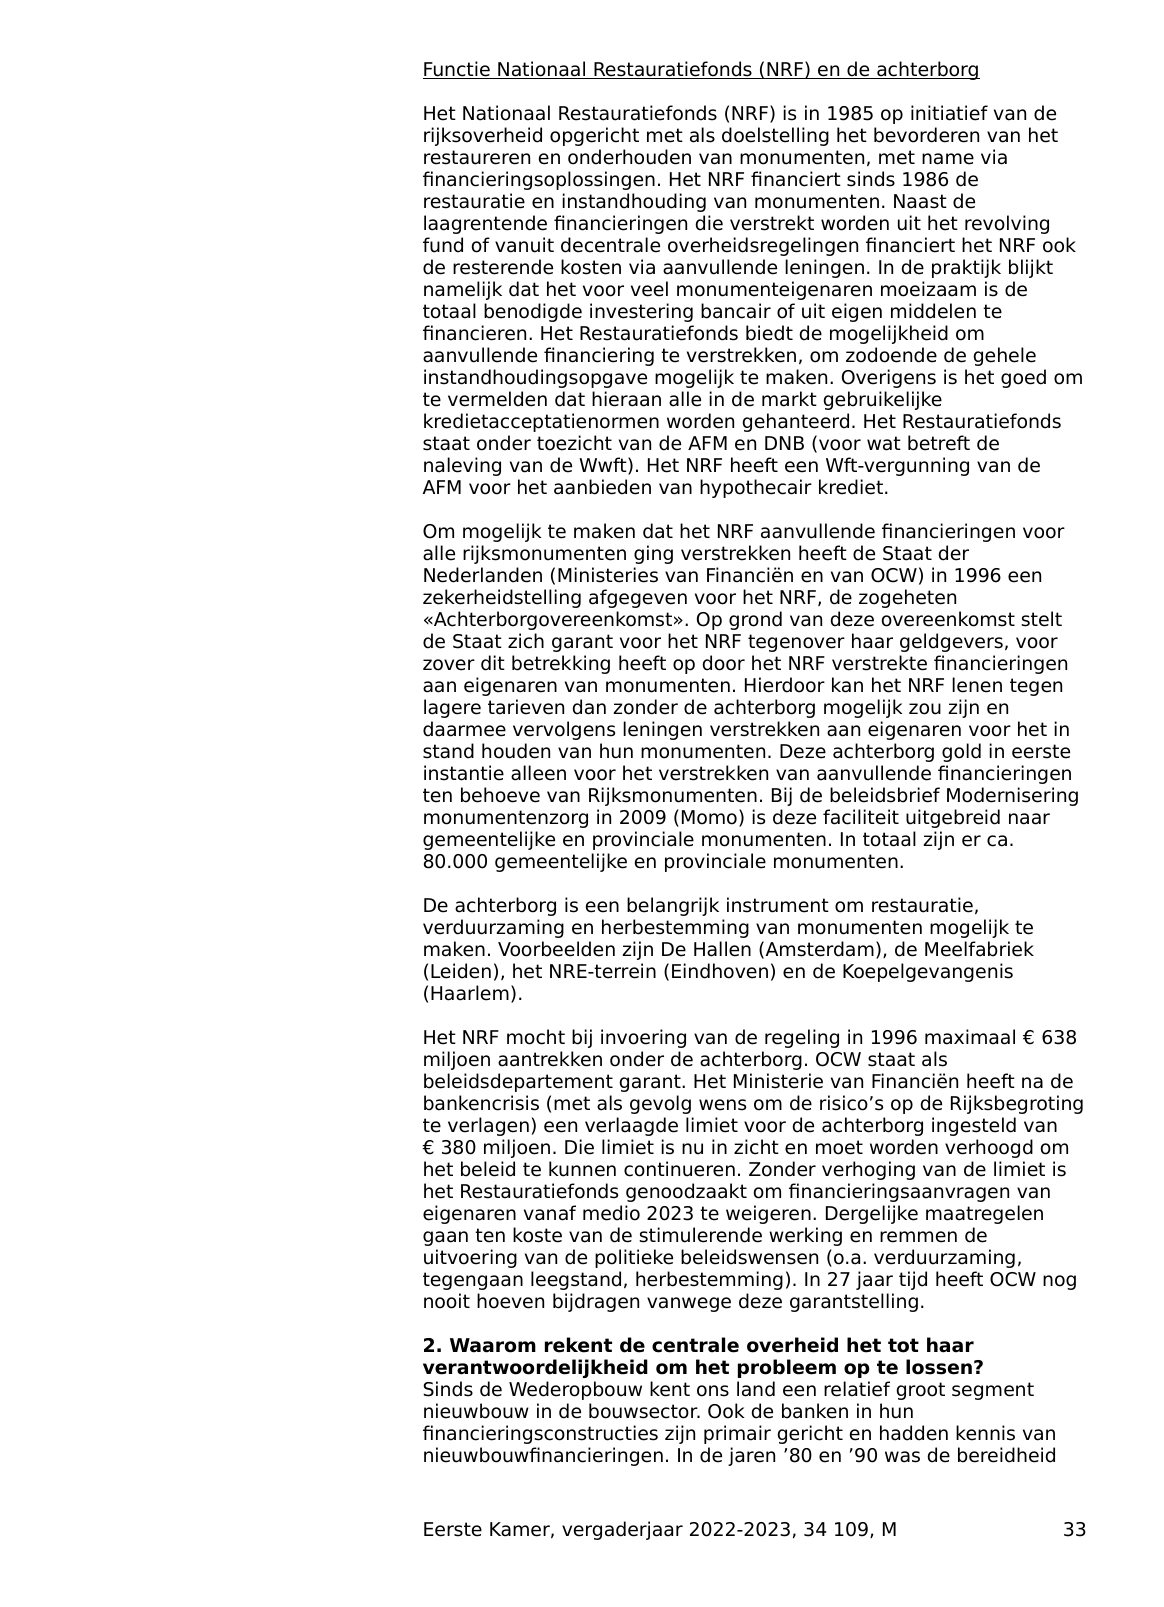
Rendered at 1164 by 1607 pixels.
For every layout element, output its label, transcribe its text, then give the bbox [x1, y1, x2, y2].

text De achterborg is een belangrijk instrument om restauratie, verduurzaming en herbestemming van monumenten mogelijk te maken. Voorbeelden zijn De Hallen (Amsterdam), de Meelfabriek (Leiden), het NRE-terrein (Eindhoven) en de Koepelgevangenis (Haarlem). [422, 895, 1087, 1005]
text Om mogelijk te maken dat het NRF aanvullende financieringen voor alle rijksmonumenten ging verstrekken heeft de Staat der Nederlanden (Ministeries van Financiën en van OCW) in 1996 een zekerheidstelling afgegeven voor het NRF, de zogeheten «Achterborgovereenkomst». Op grond van deze overeenkomst stelt de Staat zich garant voor het NRF tegenover haar geldgevers, voor zover dit betrekking heeft op door het NRF verstrekte financieringen aan eigenaren van monumenten. Hierdoor kan het NRF lenen tegen lagere tarieven dan zonder de achterborg mogelijk zou zijn en daarmee vervolgens leningen verstrekken aan eigenaren voor het in stand houden van hun monumenten. Deze achterborg gold in eerste instantie alleen voor het verstrekken van aanvullende financieringen ten behoeve van Rijksmonumenten. Bij de beleidsbrief Modernisering monumentenzorg in 2009 (Momo) is deze faciliteit uitgebreid naar gemeentelijke en provinciale monumenten. In totaal zijn er ca. 80.000 gemeentelijke en provinciale monumenten. [422, 521, 1087, 873]
text Het Nationaal Restauratiefonds (NRF) is in 1985 op initiatief van de rijksoverheid opgericht met als doelstelling het bevorderen van het restaureren en onderhouden van monumenten, met name via financieringsoplossingen. Het NRF financiert sinds 1986 de restauratie en instandhouding van monumenten. Naast de laagrentende financieringen die verstrekt worden uit het revolving fund of vanuit decentrale overheidsregelingen financiert het NRF ook de resterende kosten via aanvullende leningen. In de praktijk blijkt namelijk dat het voor veel monumenteigenaren moeizaam is de totaal benodigde investering bancair of uit eigen middelen te financieren. Het Restauratiefonds biedt de mogelijkheid om aanvullende financiering te verstrekken, om zodoende de gehele instandhoudingsopgave mogelijk te maken. Overigens is het goed om te vermelden dat hieraan alle in de markt gebruikelijke kredietacceptatienormen worden gehanteerd. Het Restauratiefonds staat onder toezicht van de AFM en DNB (voor wat betreft de naleving van de Wwft). Het NRF heeft een Wft-vergunning van de AFM voor het aanbieden van hypothecair krediet. [422, 103, 1087, 499]
text 2. Waarom rekent de centrale overheid het tot haar verantwoordelijkheid om het probleem op te lossen? [422, 1335, 1087, 1379]
text Het NRF mocht bij invoering van de regeling in 1996 maximaal € 638 miljoen aantrekken onder de achterborg. OCW staat als beleidsdepartement garant. Het Ministerie van Financiën heeft na de bankencrisis (met als gevolg wens om de risico’s op de Rijksbegroting te verlagen) een verlaagde limiet voor de achterborg ingesteld van € 380 miljoen. Die limiet is nu in zicht en moet worden verhoogd om het beleid te kunnen continueren. Zonder verhoging van de limiet is het Restauratiefonds genoodzaakt om financieringsaanvragen van eigenaren vanaf medio 2023 te weigeren. Dergelijke maatregelen gaan ten koste van de stimulerende werking en remmen de uitvoering van de politieke beleidswensen (o.a. verduurzaming, tegengaan leegstand, herbestemming). In 27 jaar tijd heeft OCW nog nooit hoeven bijdragen vanwege deze garantstelling. [422, 1027, 1087, 1313]
subtitle Functie Nationaal Restauratiefonds (NRF) en de achterborg [422, 59, 1087, 81]
text Sinds de Wederopbouw kent ons land een relatief groot segment nieuwbouw in de bouwsector. Ook de banken in hun financieringsconstructies zijn primair gericht en hadden kennis van nieuwbouwfinancieringen. In de jaren ’80 en ’90 was de bereidheid [422, 1379, 1087, 1467]
